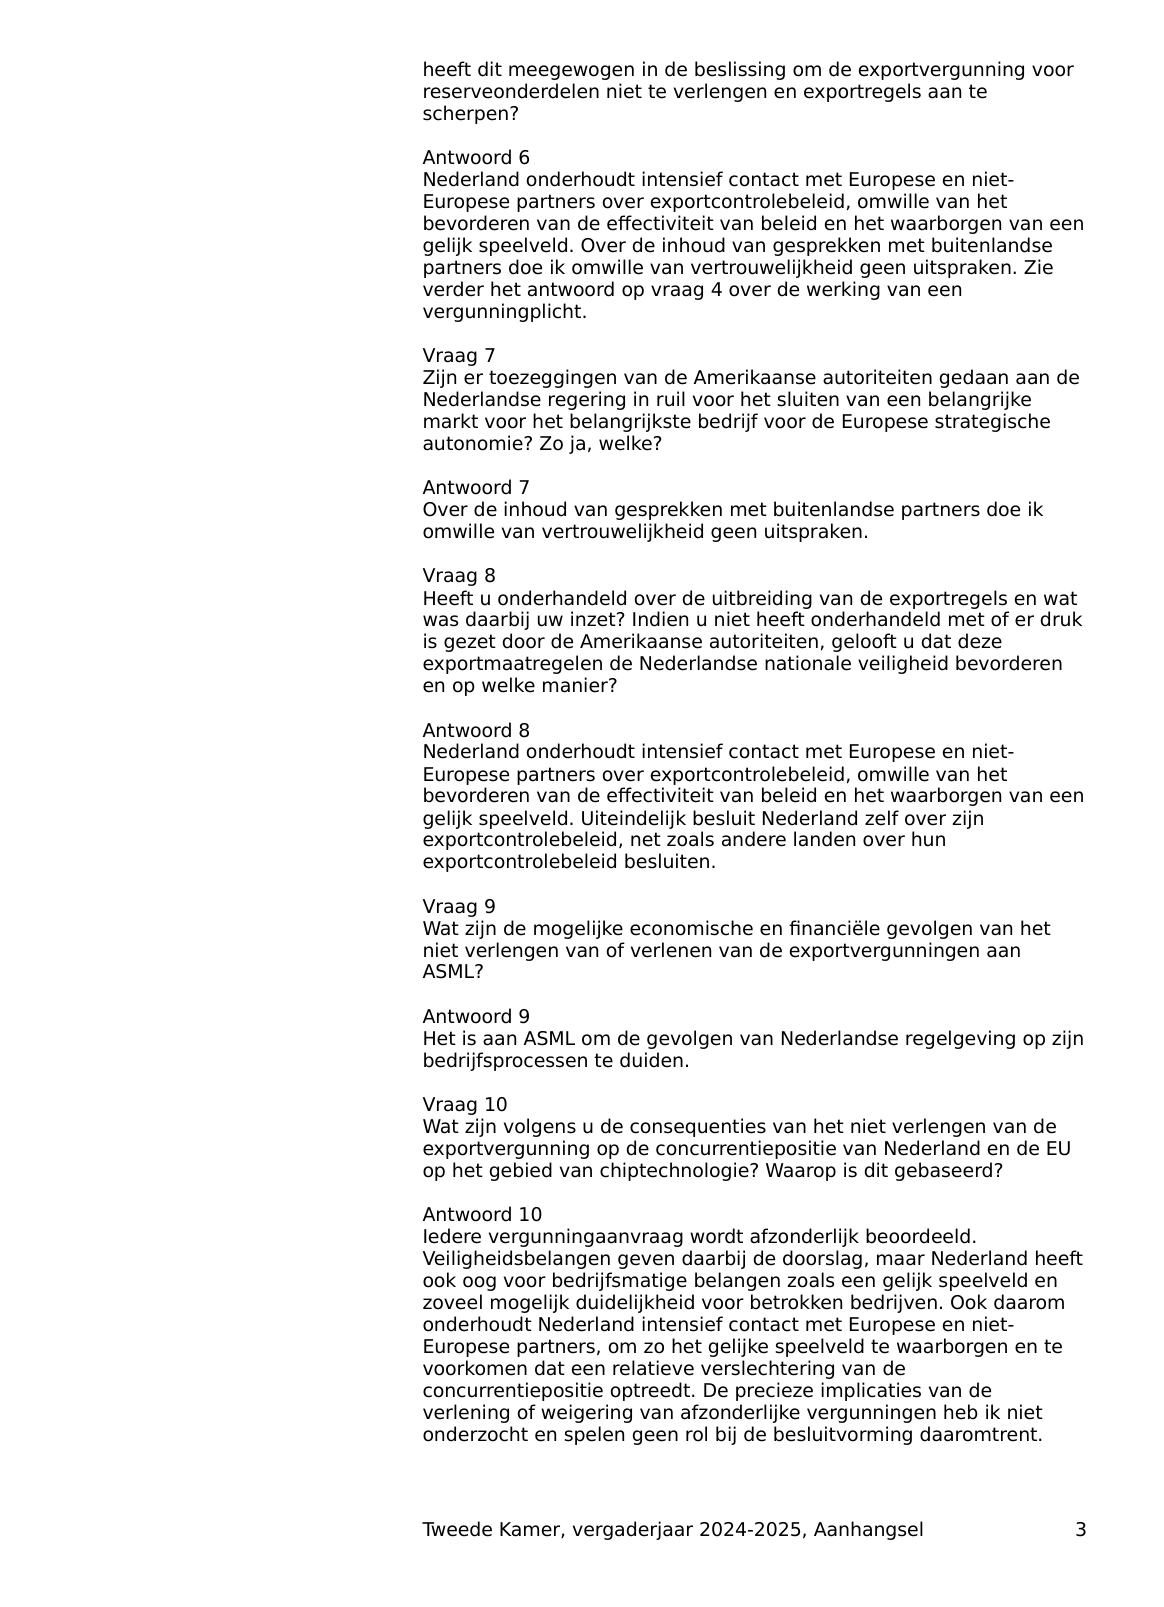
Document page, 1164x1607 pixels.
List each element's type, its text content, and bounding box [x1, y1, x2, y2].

text Antwoord 9 [422, 1006, 1087, 1028]
text Vraag 7 [422, 345, 1087, 367]
text Antwoord 7 [422, 477, 1087, 499]
text Heeft u onderhandeld over de uitbreiding van de exportregels en wat was daarbij uw inzet? Indien u niet heeft onderhandeld met of er druk is gezet door de Amerikaanse autoriteiten, gelooft u dat deze exportmaatregelen de Nederlandse nationale veiligheid bevorderen en op welke manier? [422, 587, 1087, 697]
text Het is aan ASML om de gevolgen van Nederlandse regelgeving op zijn bedrijfsprocessen te duiden. [422, 1028, 1087, 1072]
text Vraag 10 [422, 1094, 1087, 1116]
text Antwoord 6 [422, 147, 1087, 169]
text Zijn er toezeggingen van de Amerikaanse autoriteiten gedaan aan de Nederlandse regering in ruil voor het sluiten van een belangrijke markt voor het belangrijkste bedrijf voor de Europese strategische autonomie? Zo ja, welke? [422, 367, 1087, 455]
text Iedere vergunningaanvraag wordt afzonderlijk beoordeeld. Veiligheidsbelangen geven daarbij de doorslag, maar Nederland heeft ook oog voor bedrijfsmatige belangen zoals een gelijk speelveld en zoveel mogelijk duidelijkheid voor betrokken bedrijven. Ook daarom onderhoudt Nederland intensief contact met Europese en niet-Europese partners, om zo het gelijke speelveld te waarborgen en te voorkomen dat een relatieve verslechtering van de concurrentiepositie optreedt. De precieze implicaties van de verlening of weigering van afzonderlijke vergunningen heb ik niet onderzocht en spelen geen rol bij de besluitvorming daaromtrent. [422, 1226, 1087, 1446]
text Antwoord 8 [422, 719, 1087, 741]
text Over de inhoud van gesprekken met buitenlandse partners doe ik omwille van vertrouwelijkheid geen uitspraken. [422, 499, 1087, 543]
text Nederland onderhoudt intensief contact met Europese en niet-Europese partners over exportcontrolebeleid, omwille van het bevorderen van de effectiviteit van beleid en het waarborgen van een gelijk speelveld. Uiteindelijk besluit Nederland zelf over zijn exportcontrolebeleid, net zoals andere landen over hun exportcontrolebeleid besluiten. [422, 741, 1087, 873]
text Wat zijn volgens u de consequenties van het niet verlengen van de exportvergunning op de concurrentiepositie van Nederland en de EU op het gebied van chiptechnologie? Waarop is dit gebaseerd? [422, 1116, 1087, 1182]
text Vraag 8 [422, 565, 1087, 587]
text Vraag 9 [422, 896, 1087, 917]
text Antwoord 10 [422, 1204, 1087, 1226]
text Nederland onderhoudt intensief contact met Europese en niet-Europese partners over exportcontrolebeleid, omwille van het bevorderen van de effectiviteit van beleid en het waarborgen van een gelijk speelveld. Over de inhoud van gesprekken met buitenlandse partners doe ik omwille van vertrouwelijkheid geen uitspraken. Zie verder het antwoord op vraag 4 over de werking van een vergunningplicht. [422, 169, 1087, 323]
text heeft dit meegewogen in de beslissing om de exportvergunning voor reserveonderdelen niet te verlengen en exportregels aan te scherpen? [422, 59, 1087, 125]
text Wat zijn de mogelijke economische en financiële gevolgen van het niet verlengen van of verlenen van de exportvergunningen aan ASML? [422, 917, 1087, 983]
